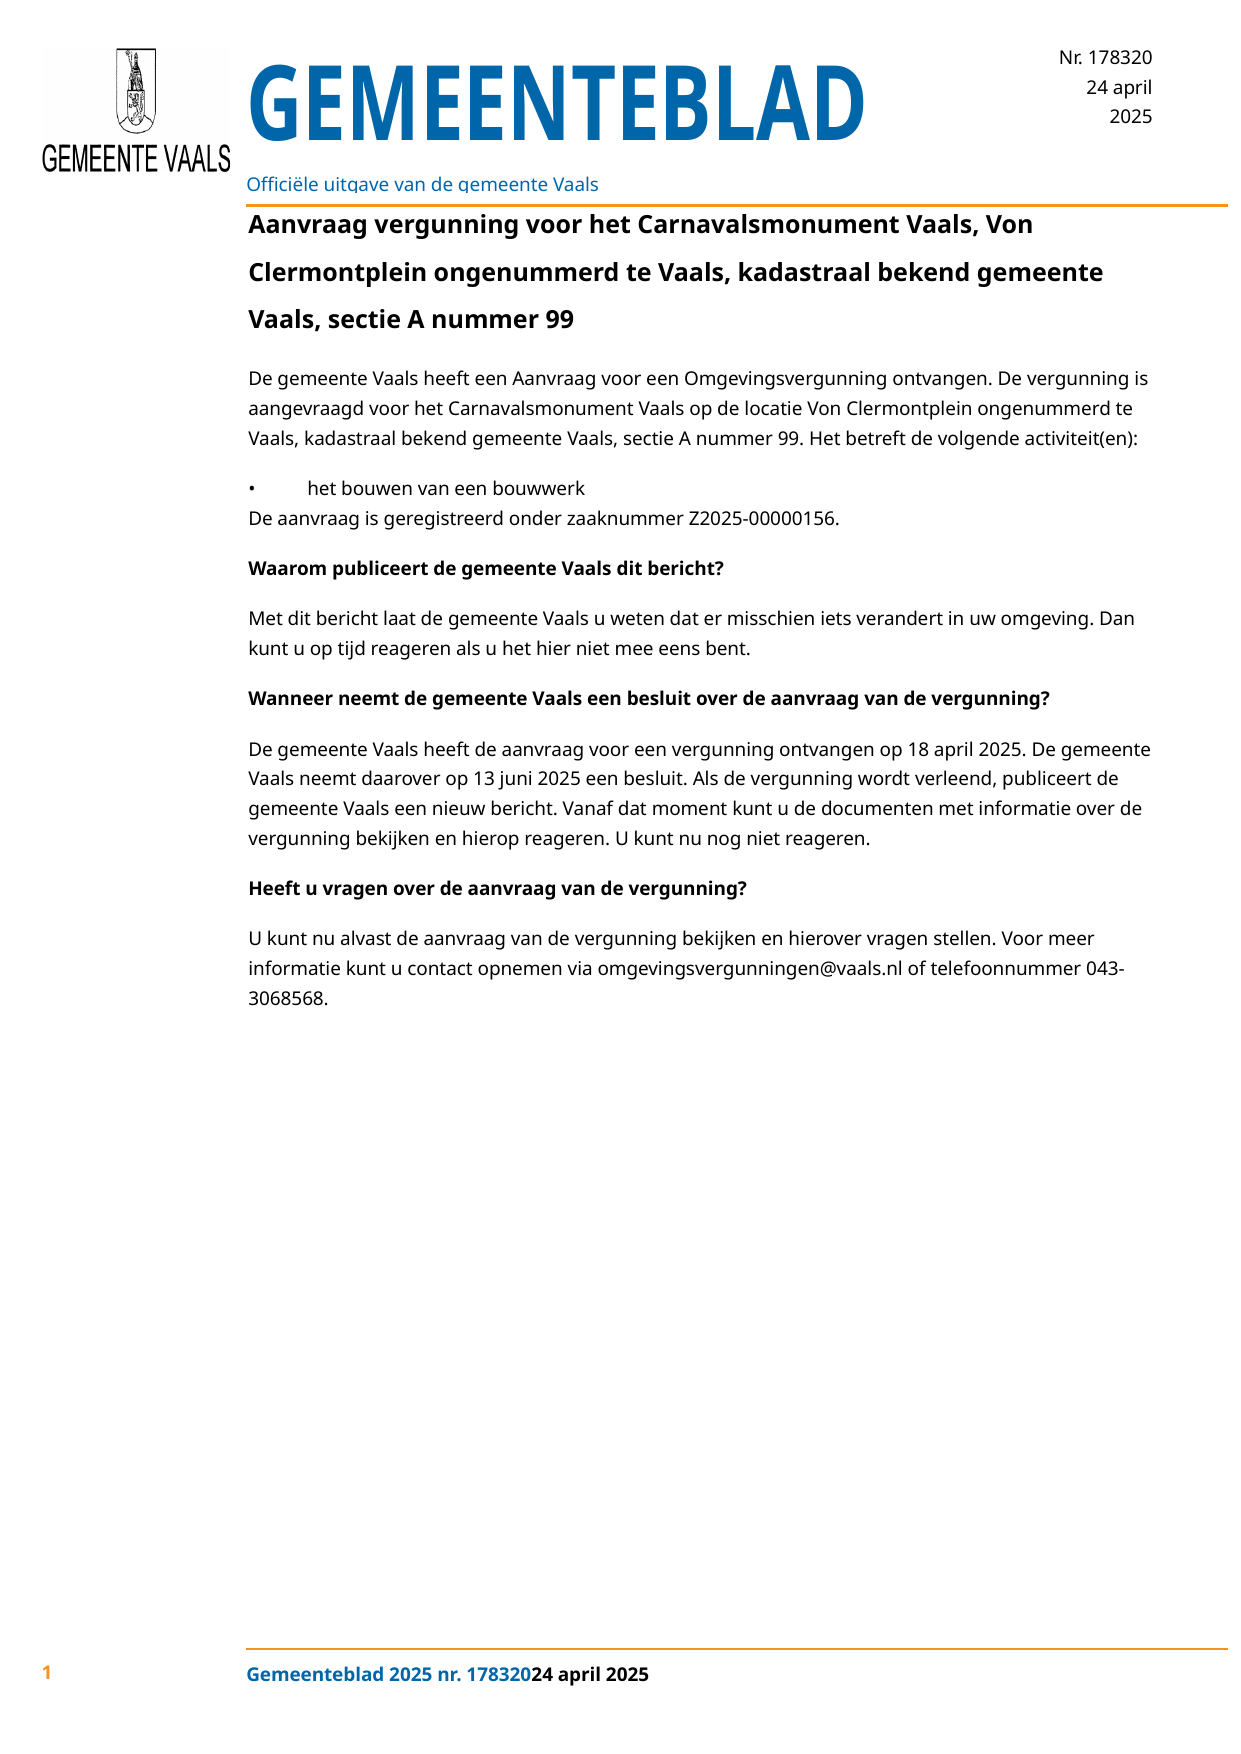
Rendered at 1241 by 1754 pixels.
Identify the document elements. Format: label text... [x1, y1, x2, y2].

picture [41, 47, 231, 172]
text Heeft u vragen over de aanvraag van de vergunning? [248, 875, 1152, 901]
list het bouwen van een bouwwerk [248, 475, 1152, 501]
text Aanvraag vergunning voor het Carnavalsmonument Vaals, Von Clermontplein ongenummerd te Vaals, kadastraal bekend gemeente Vaals, sectie A nummer 99 [248, 207, 1152, 336]
text Wanneer neemt de gemeente Vaals een besluit over de aanvraag van de vergunning? [248, 686, 1152, 711]
text De gemeente Vaals heeft de aanvraag voor een vergunning ontvangen op 18 april 2025. De gemeente Vaals neemt daarover op 13 juni 2025 een besluit. Als de vergunning wordt verleend, publiceert de gemeente Vaals een nieuw bericht. Vanaf dat moment kunt u de documenten met informatie over de vergunning bekijken en hierop reageren. U kunt nu nog niet reageren. [248, 736, 1152, 850]
text De aanvraag is geregistreerd onder zaaknummer Z2025-00000156. [248, 505, 1152, 530]
text Met dit bericht laat de gemeente Vaals u weten dat er misschien iets verandert in uw omgeving. Dan kunt u op tijd reageren als u het hier niet mee eens bent. [248, 606, 1152, 661]
text De gemeente Vaals heeft een Aanvraag voor een Omgevingsvergunning ontvangen. De vergunning is aangevraagd voor het Carnavalsmonument Vaals op de locatie Von Clermontplein ongenummerd te Vaals, kadastraal bekend gemeente Vaals, sectie A nummer 99. Het betreft de volgende activiteit(en): [248, 366, 1152, 450]
text Waarom publiceert de gemeente Vaals dit bericht? [248, 555, 1152, 581]
text U kunt nu alvast de aanvraag van de vergunning bekijken en hierover vragen stellen. Voor meer informatie kunt u contact opnemen via omgevingsvergunningen@vaals.nl of telefoonnummer 043-3068568. [248, 926, 1152, 1010]
